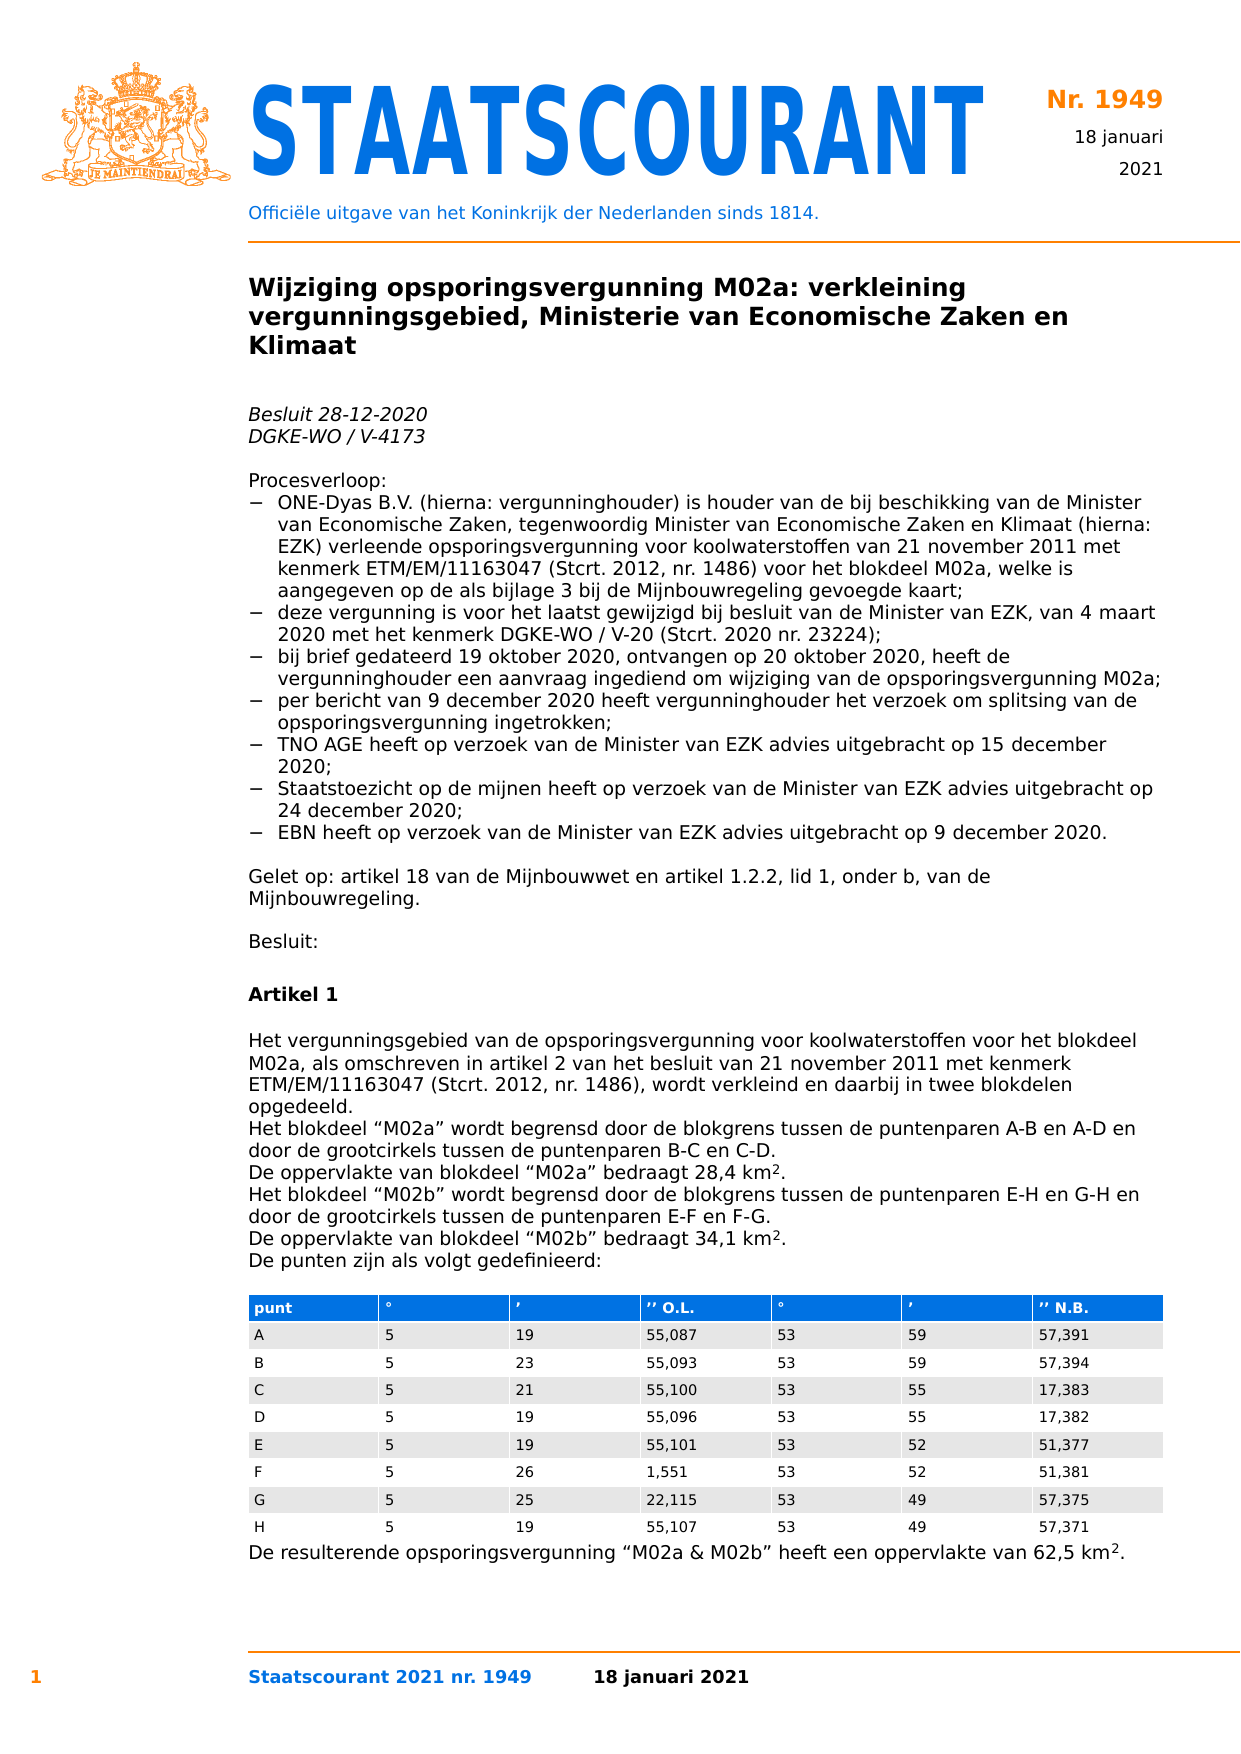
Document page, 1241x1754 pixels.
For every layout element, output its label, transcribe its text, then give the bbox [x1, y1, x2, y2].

table_cell 5 [379, 1405, 509, 1431]
table_header ’ [510, 1295, 640, 1321]
table_cell 55,087 [641, 1323, 771, 1349]
table_cell 5 [379, 1377, 509, 1404]
table_cell D [249, 1405, 378, 1431]
table_cell 57,375 [1033, 1487, 1163, 1513]
table_cell 53 [772, 1514, 901, 1541]
text De punten zijn als volgt gedefinieerd: [248, 1250, 1163, 1272]
table_cell 1,551 [641, 1460, 771, 1486]
table_cell 53 [772, 1432, 901, 1458]
table_cell 55,107 [641, 1514, 771, 1541]
table_cell 51,377 [1033, 1432, 1163, 1458]
table_cell 2021 [998, 153, 1240, 203]
table_cell 55,096 [641, 1405, 771, 1431]
table_cell 52 [902, 1460, 1032, 1486]
table_cell 21 [510, 1377, 640, 1404]
text De oppervlakte van blokdeel “M02a” bedraagt 28,4 km2. [248, 1162, 1163, 1184]
text Procesverloop: [248, 470, 1163, 492]
table_cell 59 [902, 1350, 1032, 1376]
table_cell H [249, 1514, 378, 1541]
text − bij brief gedateerd 19 oktober 2020, ontvangen op 20 oktober 2020, heeft de vergunninghouder een aanvraag ingediend om wijziging van de opsporingsvergunning M02a; [248, 646, 1163, 690]
table_header ° [772, 1295, 901, 1321]
table_cell 17,382 [1033, 1405, 1163, 1431]
table_cell 55,100 [641, 1377, 771, 1404]
table_cell 57,371 [1033, 1514, 1163, 1541]
table_cell 49 [902, 1487, 1032, 1513]
text Het blokdeel “M02a” wordt begrensd door de blokgrens tussen de puntenparen A-B en A-D en door de grootcirkels tussen de puntenparen B-C en C-D. [248, 1118, 1163, 1162]
text Het vergunningsgebied van de opsporingsvergunning voor koolwaterstoffen voor het blokdeel M02a, als omschreven in artikel 2 van het besluit van 21 november 2011 met kenmerk ETM/EM/11163047 (Stcrt. 2012, nr. 1486), wordt verkleind en daarbij in twee blokdelen opgedeeld. [248, 1030, 1163, 1118]
table_cell 5 [379, 1323, 509, 1349]
subtitle Wijziging opsporingsvergunning M02a: verkleining vergunningsgebied, Ministerie van Economische Zaken en Klimaat [248, 273, 1163, 361]
text − Staatstoezicht op de mijnen heeft op verzoek van de Minister van EZK advies uitgebracht op 24 december 2020; [248, 778, 1163, 822]
text − deze vergunning is voor het laatst gewijzigd bij besluit van de Minister van EZK, van 4 maart 2020 met het kenmerk DGKE-WO / V-20 (Stcrt. 2020 nr. 23224); [248, 602, 1163, 646]
table_cell 19 [510, 1432, 640, 1458]
table_cell 5 [379, 1487, 509, 1513]
table_header punt [249, 1295, 378, 1321]
table_cell 26 [510, 1460, 640, 1486]
table_cell 55 [902, 1405, 1032, 1431]
table_cell 19 [510, 1514, 640, 1541]
subtitle Artikel 1 [248, 983, 1163, 1005]
table_cell 18 januari [998, 121, 1240, 153]
table_cell B [249, 1350, 378, 1376]
text De resulterende opsporingsvergunning “M02a & M02b” heeft een oppervlakte van 62,5 km2. [248, 1542, 1163, 1564]
table_cell C [249, 1377, 378, 1404]
table_cell 59 [902, 1323, 1032, 1349]
picture [41, 62, 231, 186]
text − ONE-Dyas B.V. (hierna: vergunninghouder) is houder van de bij beschikking van de Minister van Economische Zaken, tegenwoordig Minister van Economische Zaken en Klimaat (hierna: EZK) verleende opsporingsvergunning voor koolwaterstoffen van 21 november 2011 met kenmerk ETM/EM/11163047 (Stcrt. 2012, nr. 1486) voor het blokdeel M02a, welke is aangegeven op de als bijlage 3 bij de Mijnbouwregeling gevoegde kaart; [248, 492, 1163, 602]
table_cell 25 [510, 1487, 640, 1513]
table_header ’ [902, 1295, 1032, 1321]
table_cell 5 [379, 1460, 509, 1486]
text Het blokdeel “M02b” wordt begrensd door de blokgrens tussen de puntenparen E-H en G-H en door de grootcirkels tussen de puntenparen E-F en F-G. [248, 1184, 1163, 1228]
table_header ’’ O.L. [641, 1295, 771, 1321]
text − per bericht van 9 december 2020 heeft vergunninghouder het verzoek om splitsing van de opsporingsvergunning ingetrokken; [248, 690, 1163, 734]
table_cell A [249, 1323, 378, 1349]
table_cell E [249, 1432, 378, 1458]
table_cell 55,101 [641, 1432, 771, 1458]
table_cell 19 [510, 1323, 640, 1349]
text Gelet op: artikel 18 van de Mijnbouwwet en artikel 1.2.2, lid 1, onder b, van de Mijnbouwregeling. [248, 866, 1163, 909]
table_header Nr. 1949 [998, 62, 1240, 121]
table_header STAATSCOURANT [248, 62, 998, 203]
text − EBN heeft op verzoek van de Minister van EZK advies uitgebracht op 9 december 2020. [248, 822, 1163, 844]
table_header ° [379, 1295, 509, 1321]
table_cell 55 [902, 1377, 1032, 1404]
table_cell G [249, 1487, 378, 1513]
text De oppervlakte van blokdeel “M02b” bedraagt 34,1 km2. [248, 1228, 1163, 1250]
table_cell 53 [772, 1377, 901, 1404]
table_cell F [249, 1460, 378, 1486]
table_header [25, 62, 248, 241]
table_cell 19 [510, 1405, 640, 1431]
table_cell 53 [772, 1350, 901, 1376]
text Besluit 28-12-2020 [248, 404, 1163, 426]
text − TNO AGE heeft op verzoek van de Minister van EZK advies uitgebracht op 15 december 2020; [248, 734, 1163, 778]
table_header ’’ N.B. [1033, 1295, 1163, 1321]
table_cell 5 [379, 1514, 509, 1541]
table_cell 23 [510, 1350, 640, 1376]
table_cell 5 [379, 1432, 509, 1458]
table_cell 53 [772, 1405, 901, 1431]
table_cell 51,381 [1033, 1460, 1163, 1486]
table_cell 52 [902, 1432, 1032, 1458]
table_cell 5 [379, 1350, 509, 1376]
table_cell 57,391 [1033, 1323, 1163, 1349]
table_cell 49 [902, 1514, 1032, 1541]
table_cell 22,115 [641, 1487, 771, 1513]
text Besluit: [248, 931, 1163, 953]
table_cell 53 [772, 1460, 901, 1486]
table_cell 55,093 [641, 1350, 771, 1376]
table_cell Officiële uitgave van het Koninkrijk der Nederlanden sinds 1814. [248, 203, 1240, 241]
table_cell 53 [772, 1323, 901, 1349]
table_cell 57,394 [1033, 1350, 1163, 1376]
text DGKE-WO / V-4173 [248, 426, 1163, 448]
table_cell 17,383 [1033, 1377, 1163, 1404]
table_cell 53 [772, 1487, 901, 1513]
